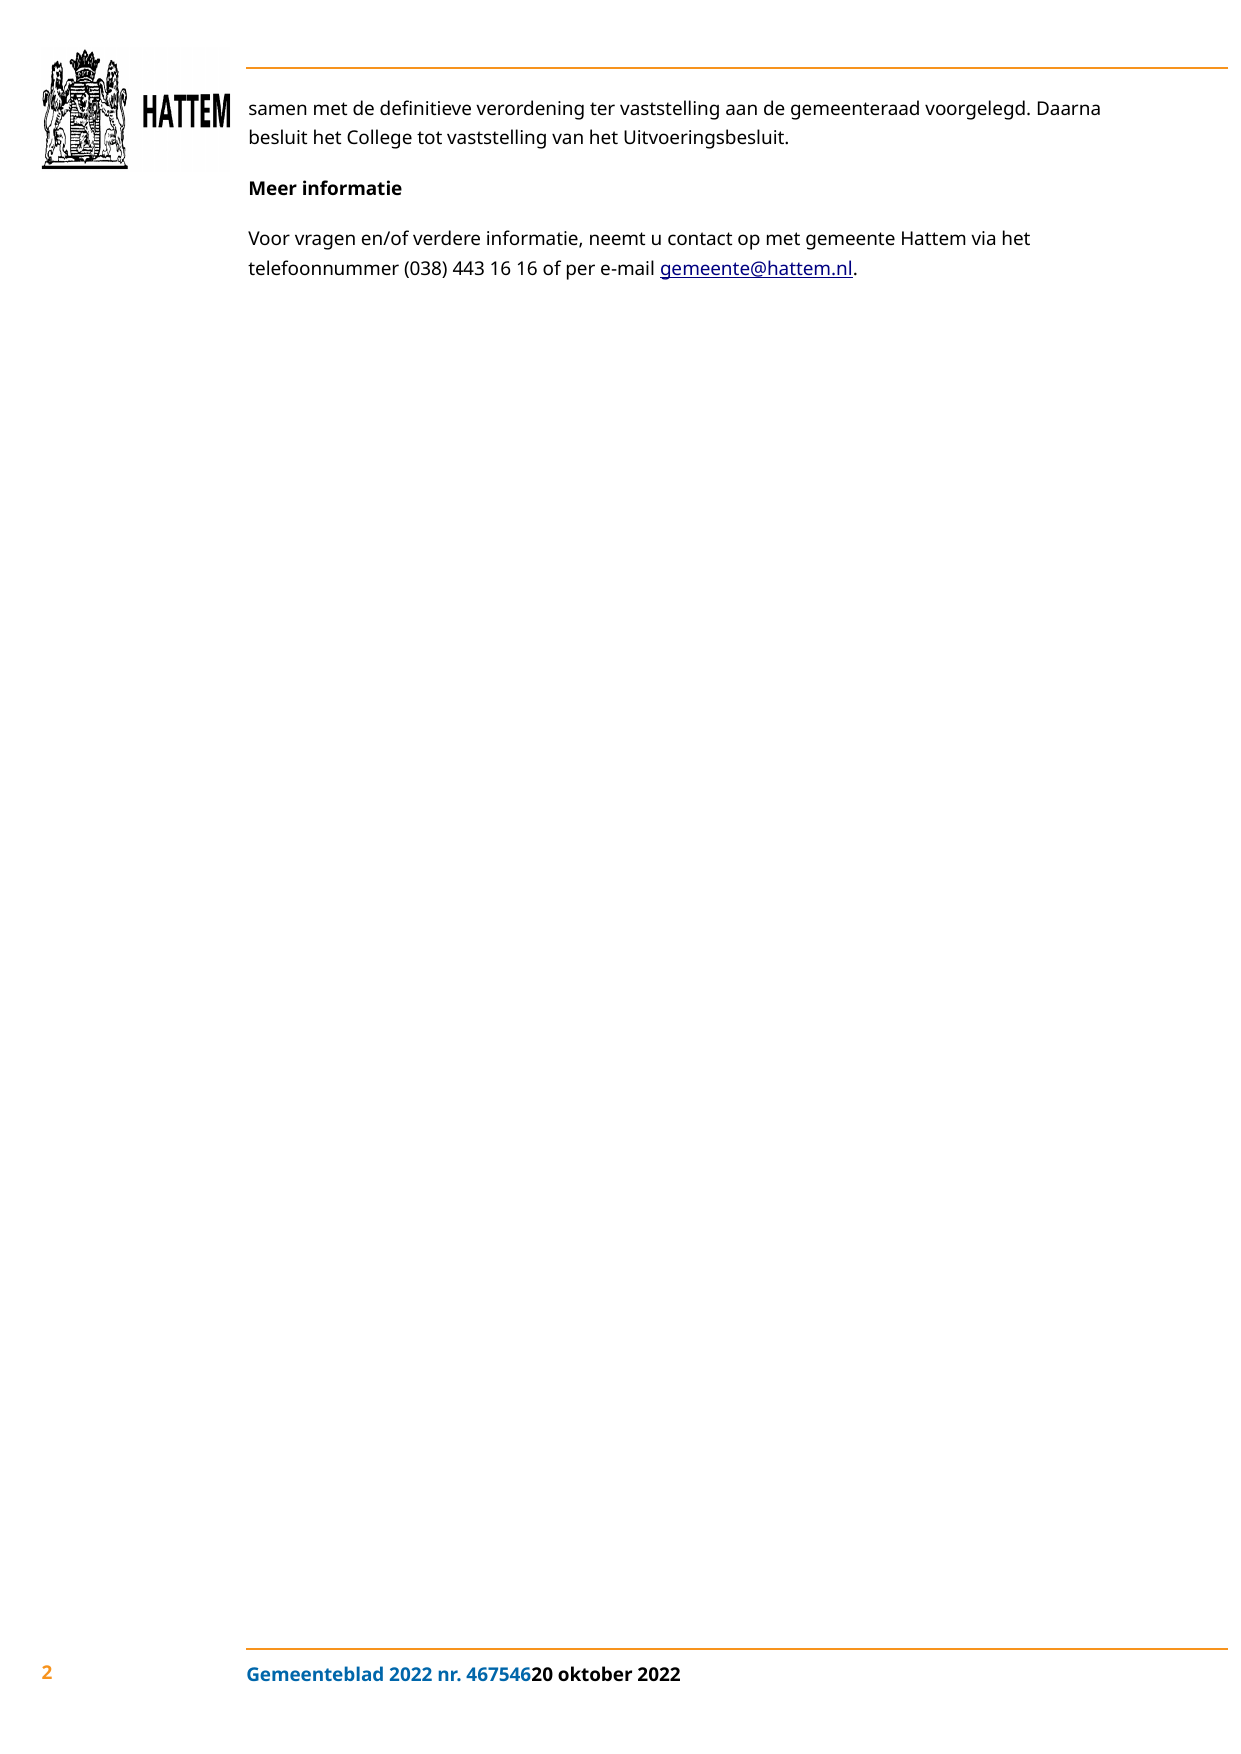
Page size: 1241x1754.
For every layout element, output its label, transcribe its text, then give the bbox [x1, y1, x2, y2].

picture [41, 47, 231, 172]
text samen met de definitieve verordening ter vaststelling aan de gemeenteraad voorgelegd. Daarna besluit het College tot vaststelling van het Uitvoeringsbesluit. [248, 95, 1152, 150]
text Meer informatie [248, 175, 1152, 201]
text Voor vragen en/of verdere informatie, neemt u contact op met gemeente Hattem via het telefoonnummer (038) 443 16 16 of per e-mail gemeente@hattem.nl. [248, 225, 1152, 281]
